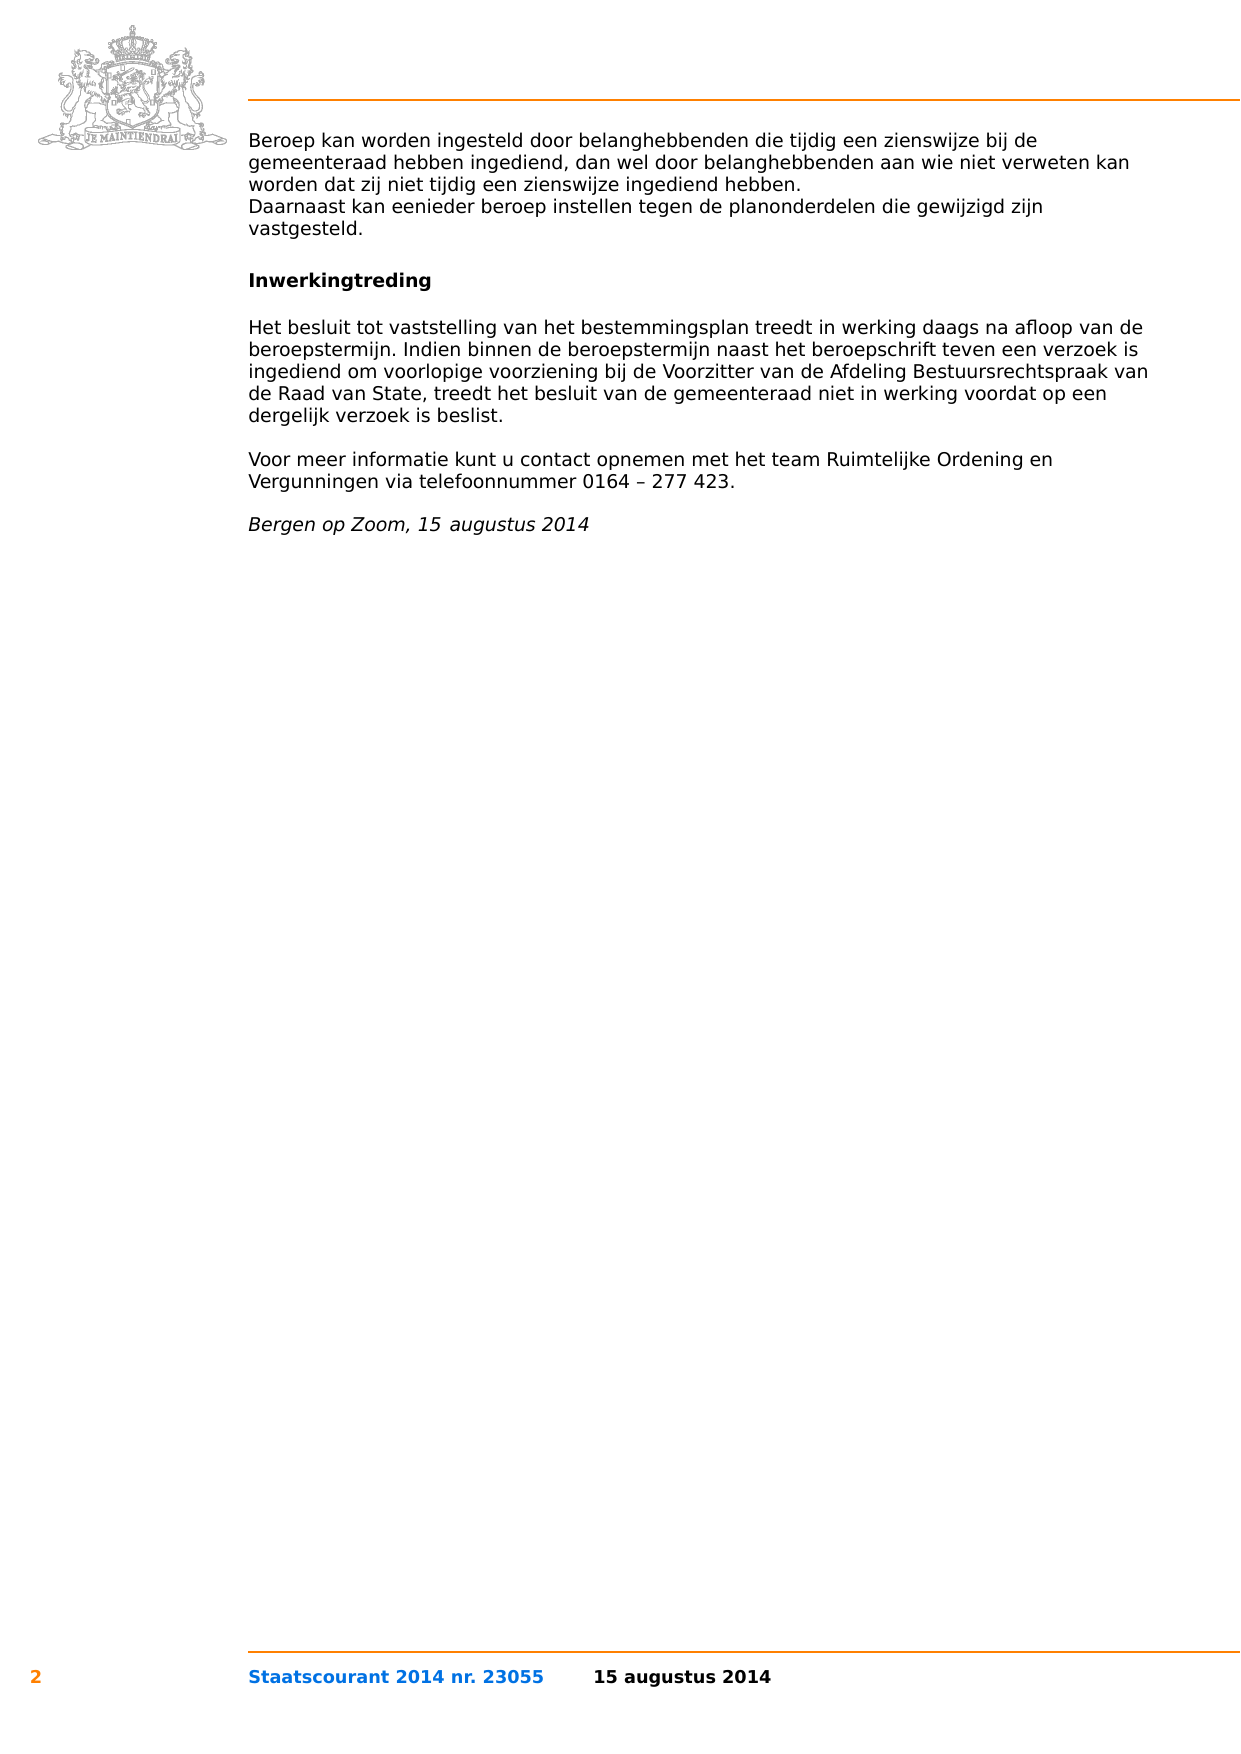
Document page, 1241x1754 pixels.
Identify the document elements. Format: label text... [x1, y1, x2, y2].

text Beroep kan worden ingesteld door belanghebbenden die tijdig een zienswijze bij de gemeenteraad hebben ingediend, dan wel door belanghebbenden aan wie niet verweten kan worden dat zij niet tijdig een zienswijze ingediend hebben. [248, 130, 1163, 196]
text Het besluit tot vaststelling van het bestemmingsplan treedt in werking daags na afloop van de beroepstermijn. Indien binnen de beroepstermijn naast het beroepschrift teven een verzoek is ingediend om voorlopige voorziening bij de Voorzitter van de Afdeling Bestuursrechtspraak van de Raad van State, treedt het besluit van de gemeenteraad niet in werking voordat op een dergelijk verzoek is beslist. [248, 317, 1163, 427]
picture [38, 25, 227, 150]
text Voor meer informatie kunt u contact opnemen met het team Ruimtelijke Ordening en Vergunningen via telefoonnummer 0164 – 277 423. [248, 448, 1163, 492]
text Daarnaast kan eenieder beroep instellen tegen de planonderdelen die gewijzigd zijn vastgesteld. [248, 196, 1163, 240]
text Bergen op Zoom, 15 augustus 2014 [248, 514, 1163, 536]
subtitle Inwerkingtreding [248, 270, 1163, 292]
